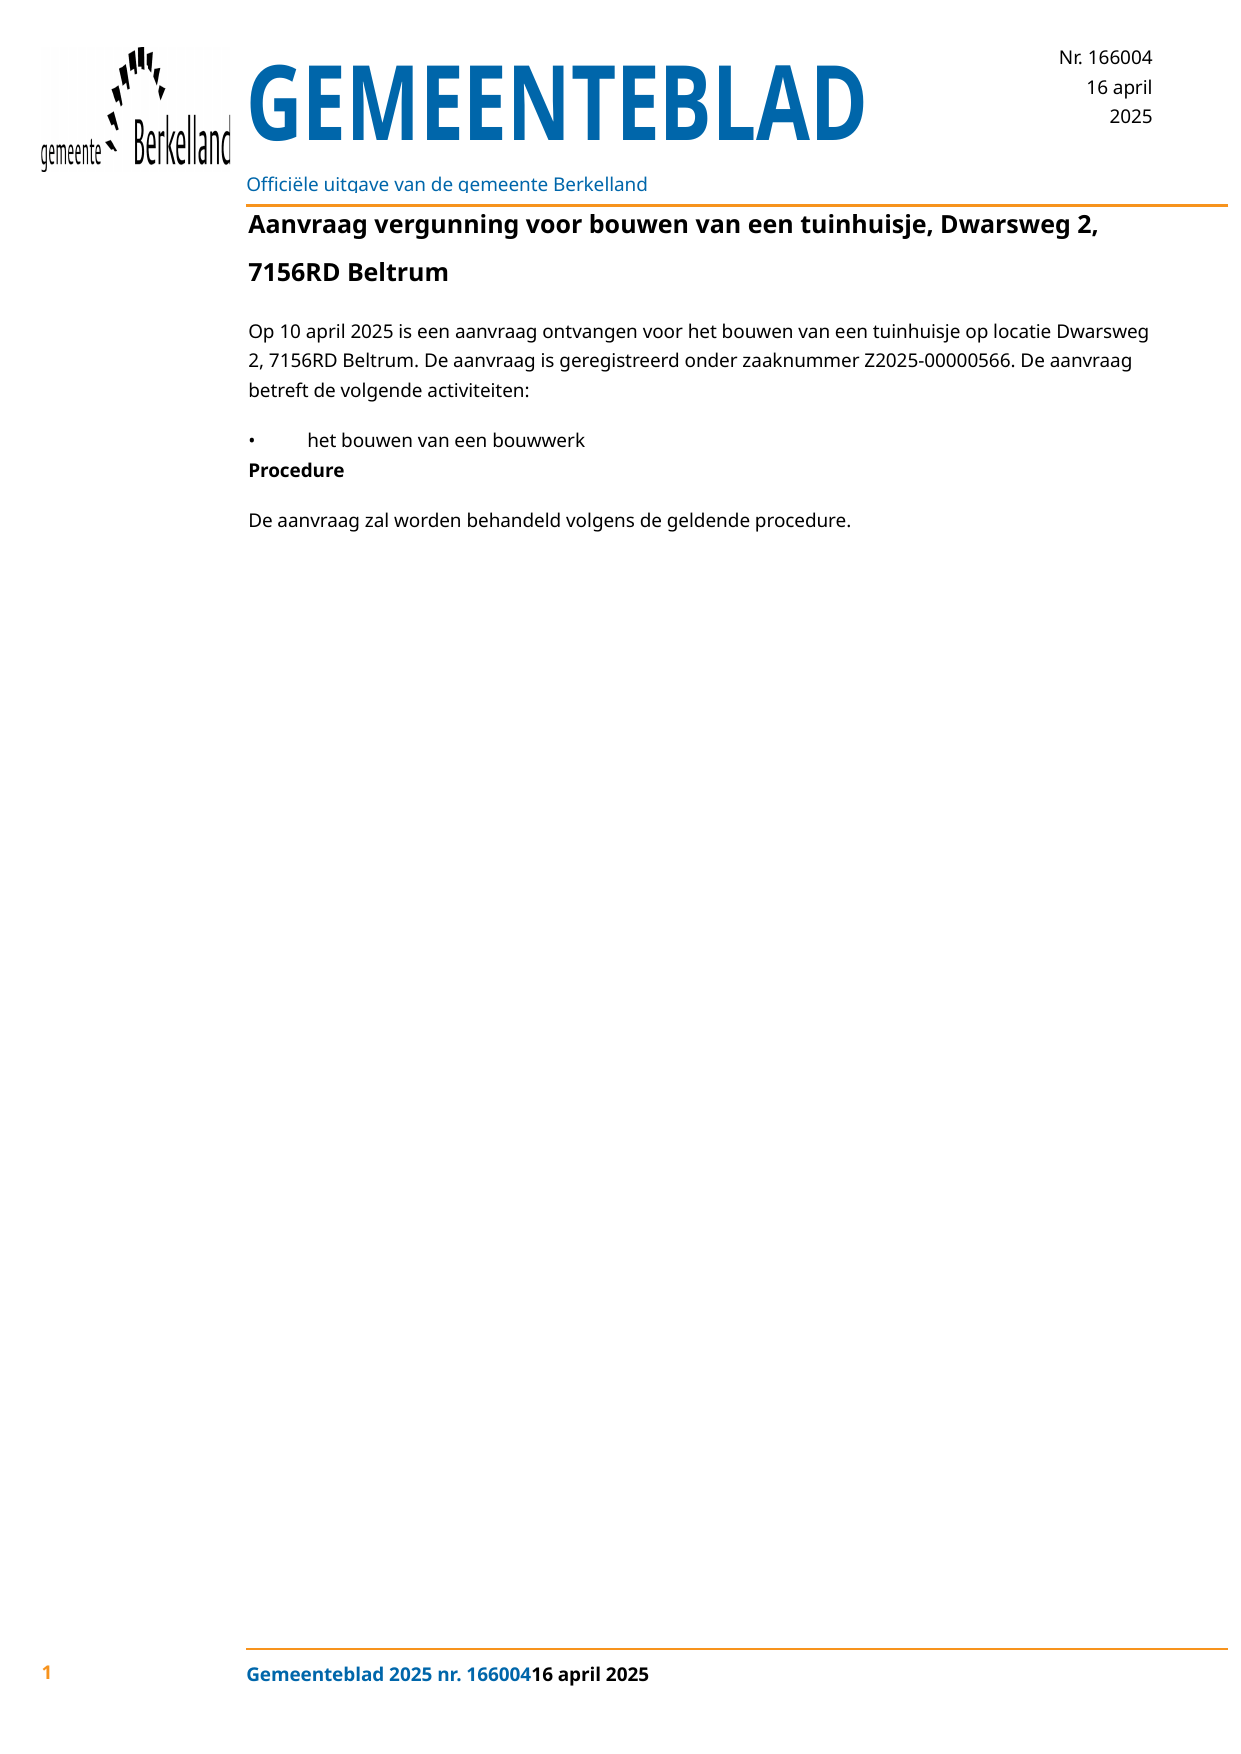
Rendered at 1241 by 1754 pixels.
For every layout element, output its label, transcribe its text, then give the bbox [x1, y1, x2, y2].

text Procedure [248, 457, 1152, 483]
text Op 10 april 2025 is een aanvraag ontvangen voor het bouwen van een tuinhuisje op locatie Dwarsweg 2, 7156RD Beltrum. De aanvraag is geregistreerd onder zaaknummer Z2025-00000566. De aanvraag betreft de volgende activiteiten: [248, 318, 1152, 403]
picture [41, 47, 231, 172]
text De aanvraag zal worden behandeld volgens de geldende procedure. [248, 507, 1152, 533]
text Aanvraag vergunning voor bouwen van een tuinhuisje, Dwarsweg 2, 7156RD Beltrum [248, 207, 1152, 288]
list het bouwen van een bouwwerk [248, 427, 1152, 453]
